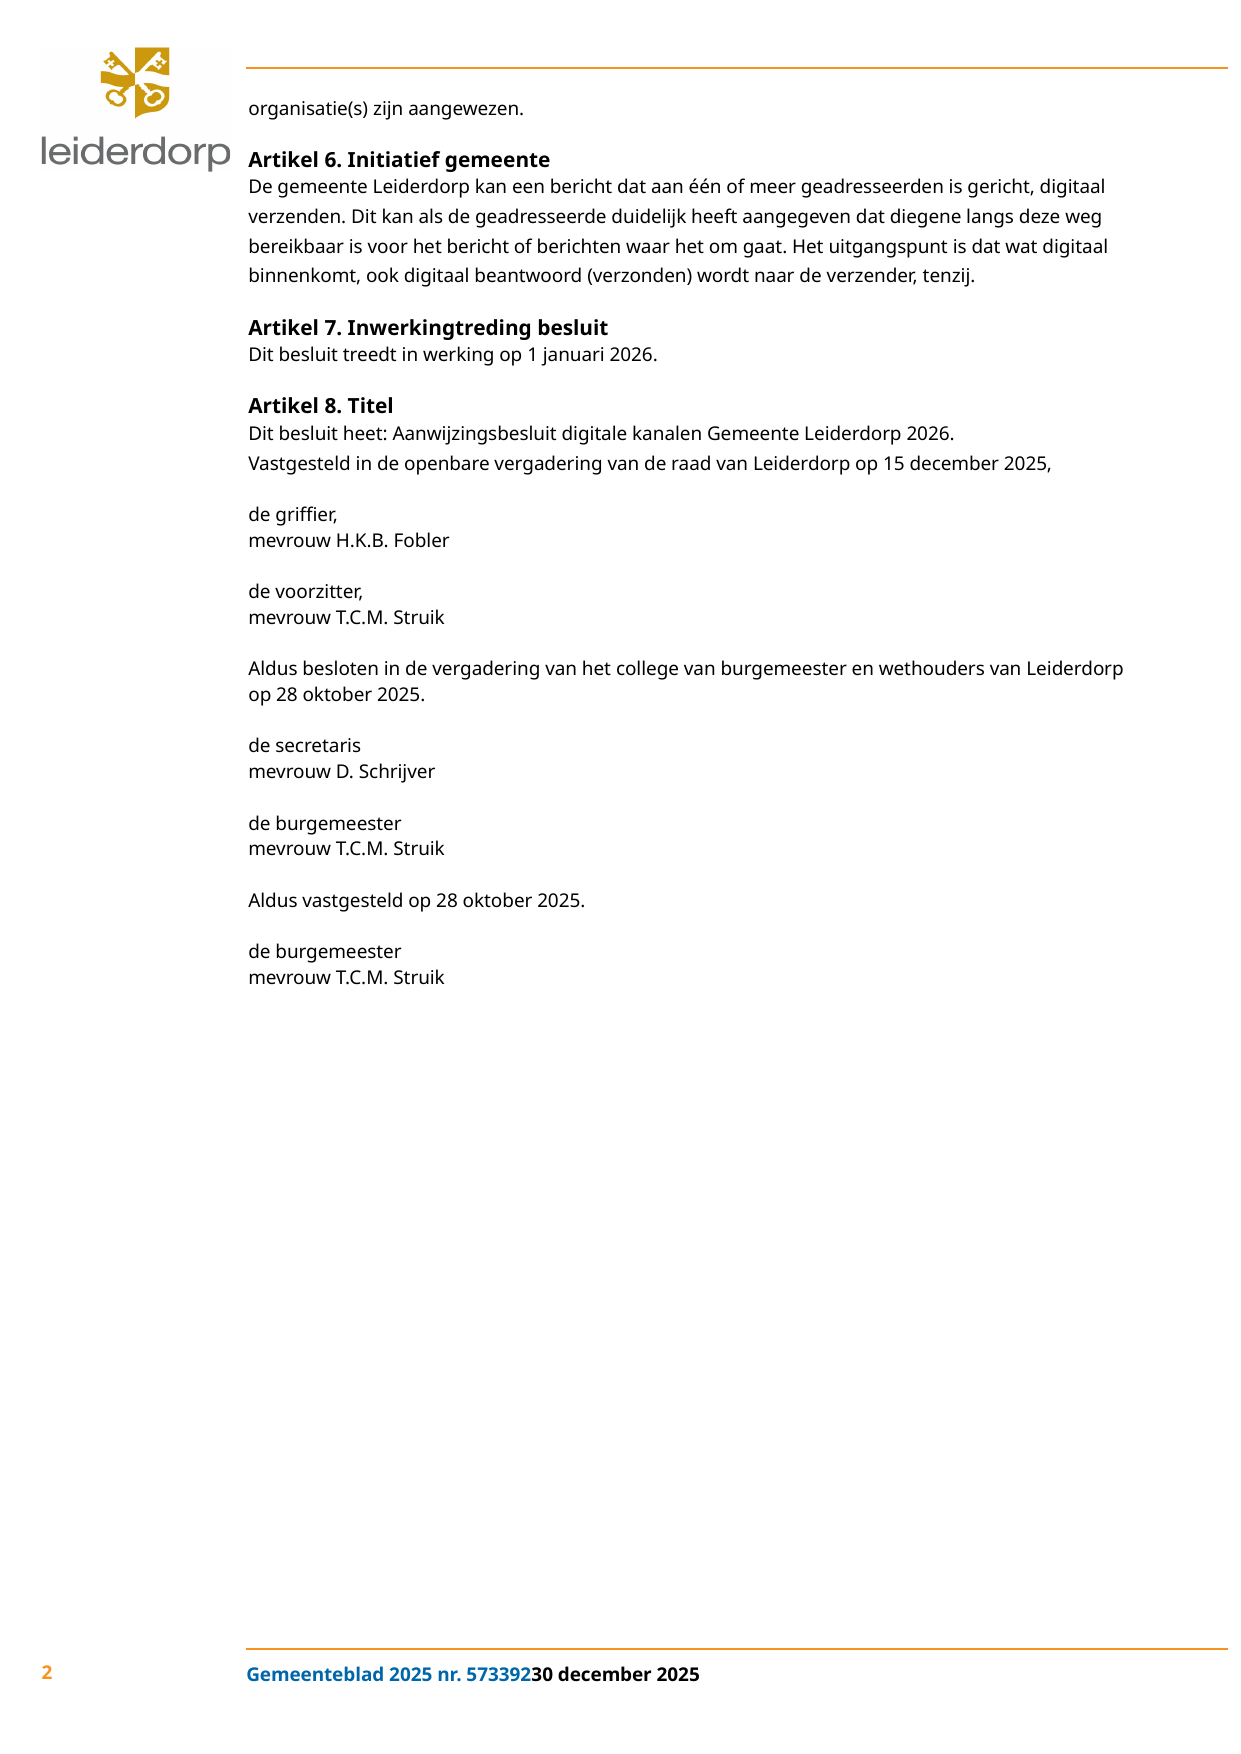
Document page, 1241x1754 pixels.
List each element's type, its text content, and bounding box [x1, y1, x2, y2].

text Aldus vastgesteld op 28 oktober 2025. [248, 887, 1152, 913]
text Artikel 7. Inwerkingtreding besluit [248, 313, 1152, 341]
text mevrouw D. Schrijver [248, 758, 1152, 784]
text De gemeente Leiderdorp kan een bericht dat aan één of meer geadresseerden is gericht, digitaal verzenden. Dit kan als de geadresseerde duidelijk heeft aangegeven dat diegene langs deze weg bereikbaar is voor het bericht of berichten waar het om gaat. Het uitgangspunt is dat wat digitaal binnenkomt, ook digitaal beantwoord (verzonden) wordt naar de verzender, tenzij. [248, 174, 1152, 288]
text de griffier, [248, 501, 1152, 527]
text mevrouw T.C.M. Struik [248, 836, 1152, 861]
text de secretaris [248, 733, 1152, 758]
text Dit besluit treedt in werking op 1 januari 2026. [248, 341, 1152, 367]
text Vastgesteld in de openbare vergadering van de raad van Leiderdorp op 15 december 2025, [248, 450, 1152, 475]
text organisatie(s) zijn aangewezen. [248, 95, 1152, 121]
text Dit besluit heet: Aanwijzingsbesluit digitale kanalen Gemeente Leiderdorp 2026. [248, 420, 1152, 446]
picture [41, 47, 231, 172]
text Artikel 8. Titel [248, 392, 1152, 420]
text mevrouw T.C.M. Struik [248, 964, 1152, 990]
text mevrouw T.C.M. Struik [248, 604, 1152, 630]
text de voorzitter, [248, 578, 1152, 604]
text mevrouw H.K.B. Fobler [248, 527, 1152, 553]
text de burgemeester [248, 938, 1152, 964]
text Aldus besloten in de vergadering van het college van burgemeester en wethouders van Leiderdorp op 28 oktober 2025. [248, 656, 1152, 707]
text Artikel 6. Initiatief gemeente [248, 145, 1152, 174]
text de burgemeester [248, 810, 1152, 836]
